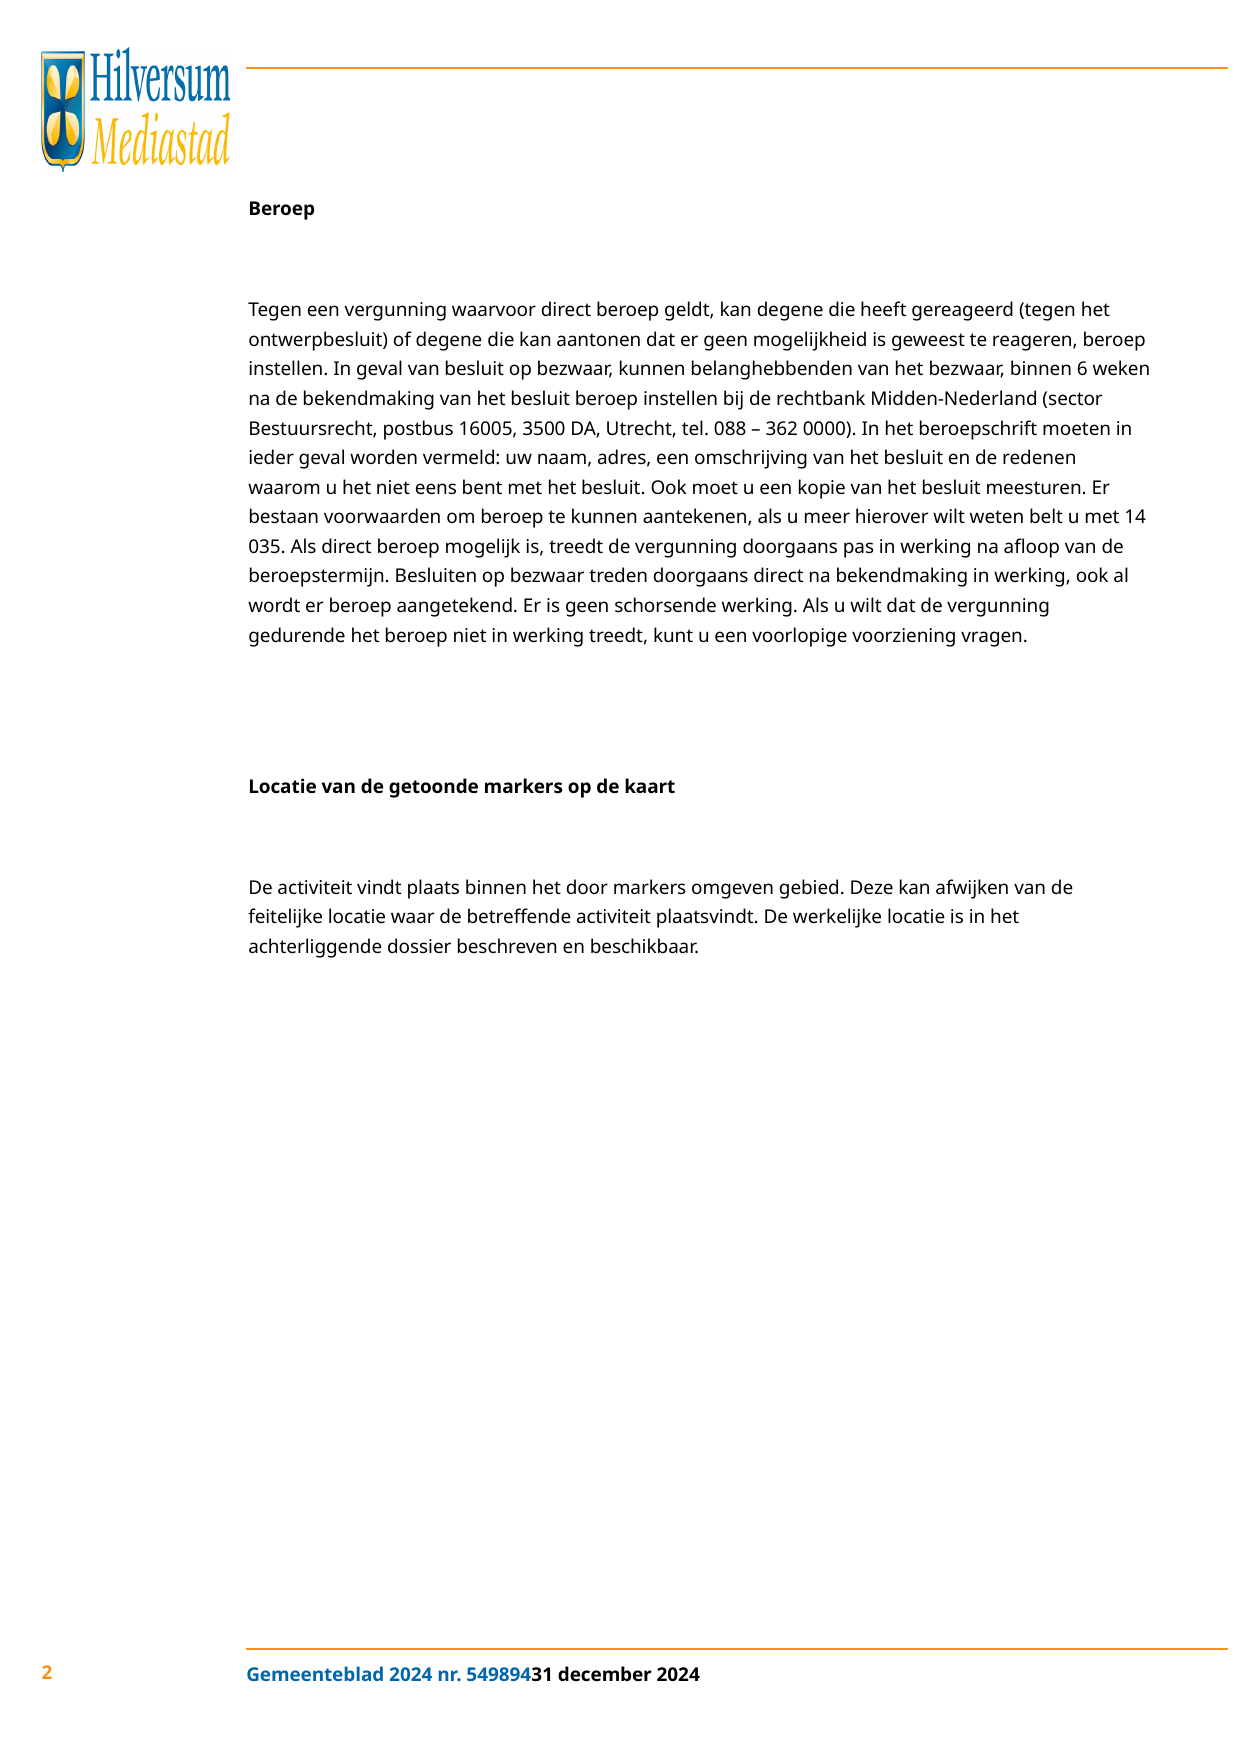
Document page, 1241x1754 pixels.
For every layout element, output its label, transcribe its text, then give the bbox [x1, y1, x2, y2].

picture [41, 47, 231, 172]
text Tegen een vergunning waarvoor direct beroep geldt, kan degene die heeft gereageerd (tegen het ontwerpbesluit) of degene die kan aantonen dat er geen mogelijkheid is geweest te reageren, beroep instellen. In geval van besluit op bezwaar, kunnen belanghebbenden van het bezwaar, binnen 6 weken na de bekendmaking van het besluit beroep instellen bij de rechtbank Midden-Nederland (sector Bestuursrecht, postbus 16005, 3500 DA, Utrecht, tel. 088 – 362 0000). In het beroepschrift moeten in ieder geval worden vermeld: uw naam, adres, een omschrijving van het besluit en de redenen waarom u het niet eens bent met het besluit. Ook moet u een kopie van het besluit meesturen. Er bestaan voorwaarden om beroep te kunnen aantekenen, als u meer hierover wilt weten belt u met 14 035. Als direct beroep mogelijk is, treedt de vergunning doorgaans pas in werking na afloop van de beroepstermijn. Besluiten op bezwaar treden doorgaans direct na bekendmaking in werking, ook al wordt er beroep aangetekend. Er is geen schorsende werking. Als u wilt dat de vergunning gedurende het beroep niet in werking treedt, kunt u een voorlopige voorziening vragen. [248, 296, 1152, 648]
text Beroep [248, 196, 1152, 221]
text De activiteit vindt plaats binnen het door markers omgeven gebied. Deze kan afwijken van de feitelijke locatie waar de betreffende activiteit plaatsvindt. De werkelijke locatie is in het achterliggende dossier beschreven en beschikbaar. [248, 874, 1152, 959]
text Locatie van de getoonde markers op de kaart [248, 773, 1152, 799]
